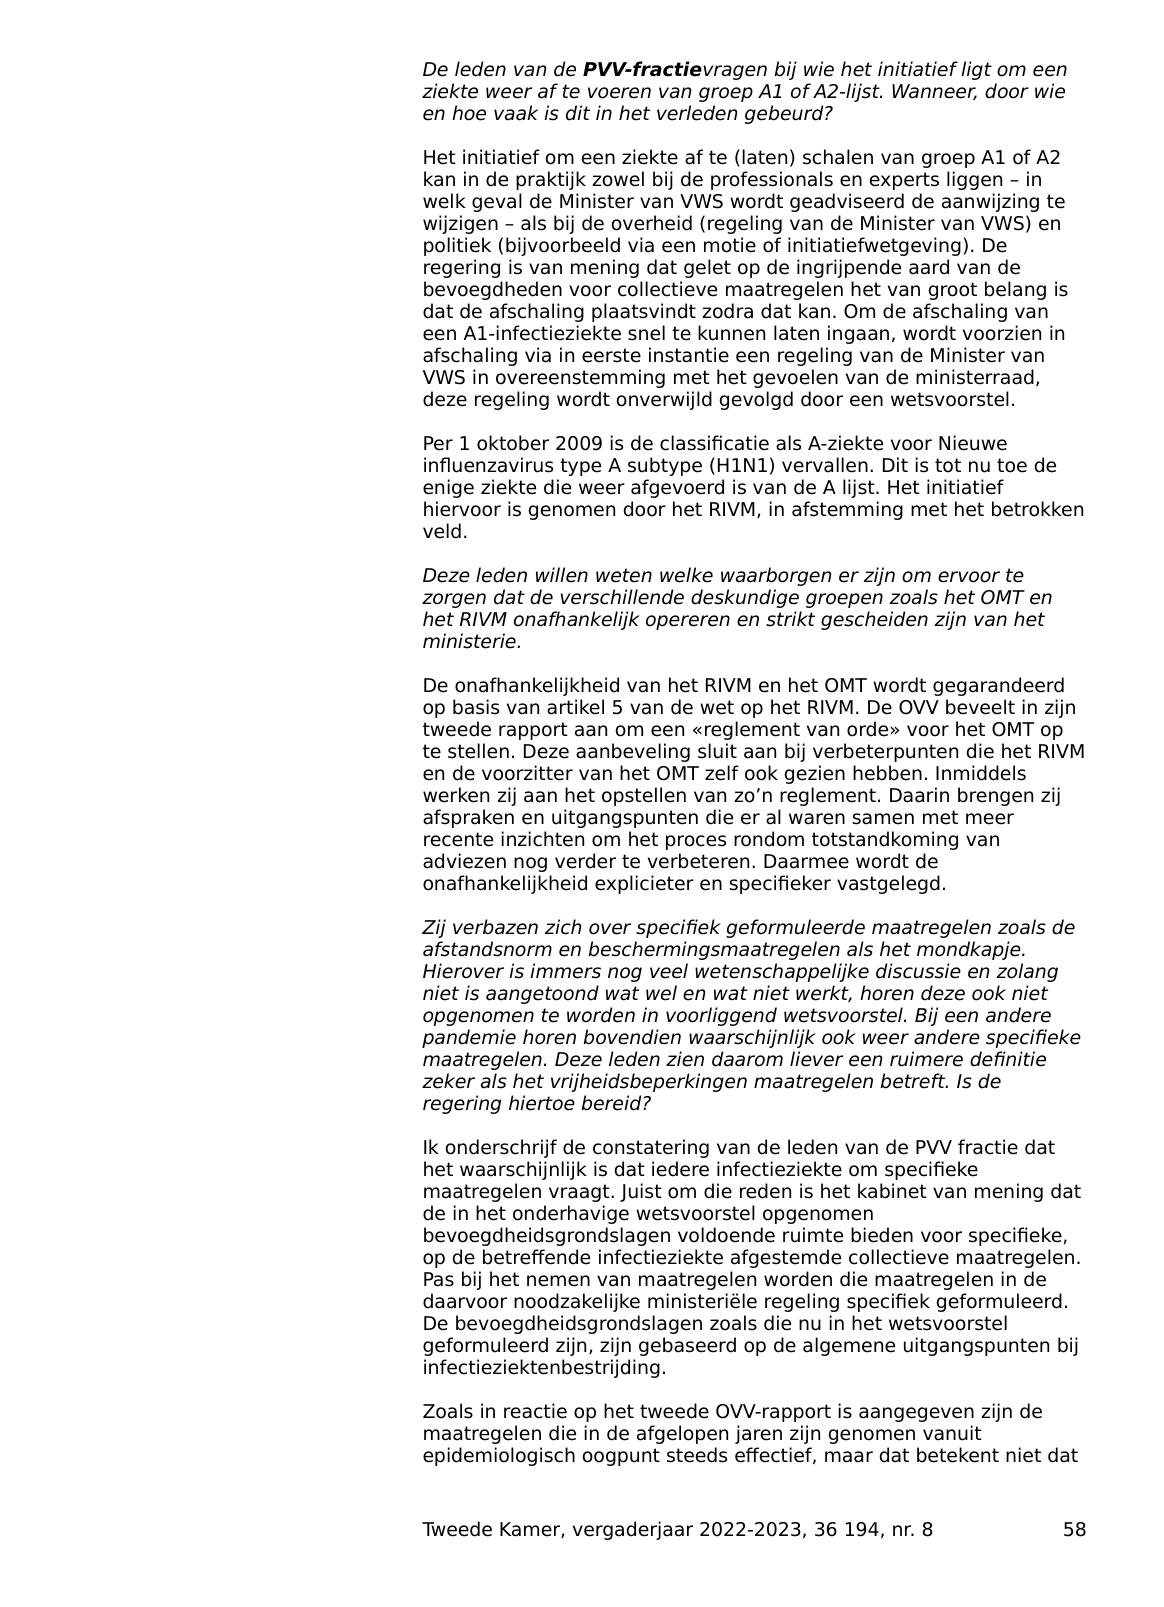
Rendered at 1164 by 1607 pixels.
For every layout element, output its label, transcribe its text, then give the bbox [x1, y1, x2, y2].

text Ik onderschrijf de constatering van de leden van de PVV fractie dat het waarschijnlijk is dat iedere infectieziekte om specifieke maatregelen vraagt. Juist om die reden is het kabinet van mening dat de in het onderhavige wetsvoorstel opgenomen bevoegdheidsgrondslagen voldoende ruimte bieden voor specifieke, op de betreffende infectieziekte afgestemde collectieve maatregelen. Pas bij het nemen van maatregelen worden die maatregelen in de daarvoor noodzakelijke ministeriële regeling specifiek geformuleerd. De bevoegdheidsgrondslagen zoals die nu in het wetsvoorstel geformuleerd zijn, zijn gebaseerd op de algemene uitgangspunten bij infectieziektenbestrijding. [422, 1137, 1087, 1379]
text De leden van de PVV-fractievragen bij wie het initiatief ligt om een ziekte weer af te voeren van groep A1 of A2-lijst. Wanneer, door wie en hoe vaak is dit in het verleden gebeurd? [422, 59, 1087, 125]
text Per 1 oktober 2009 is de classificatie als A-ziekte voor Nieuwe influenzavirus type A subtype (H1N1) vervallen. Dit is tot nu toe de enige ziekte die weer afgevoerd is van de A lijst. Het initiatief hiervoor is genomen door het RIVM, in afstemming met het betrokken veld. [422, 433, 1087, 543]
text Zoals in reactie op het tweede OVV-rapport is aangegeven zijn de maatregelen die in de afgelopen jaren zijn genomen vanuit epidemiologisch oogpunt steeds effectief, maar dat betekent niet dat [422, 1401, 1087, 1467]
text De onafhankelijkheid van het RIVM en het OMT wordt gegarandeerd op basis van artikel 5 van de wet op het RIVM. De OVV beveelt in zijn tweede rapport aan om een «reglement van orde» voor het OMT op te stellen. Deze aanbeveling sluit aan bij verbeterpunten die het RIVM en de voorzitter van het OMT zelf ook gezien hebben. Inmiddels werken zij aan het opstellen van zo’n reglement. Daarin brengen zij afspraken en uitgangspunten die er al waren samen met meer recente inzichten om het proces rondom totstandkoming van adviezen nog verder te verbeteren. Daarmee wordt de onafhankelijkheid explicieter en specifieker vastgelegd. [422, 675, 1087, 895]
text Deze leden willen weten welke waarborgen er zijn om ervoor te zorgen dat de verschillende deskundige groepen zoals het OMT en het RIVM onafhankelijk opereren en strikt gescheiden zijn van het ministerie. [422, 565, 1087, 653]
text Het initiatief om een ziekte af te (laten) schalen van groep A1 of A2 kan in de praktijk zowel bij de professionals en experts liggen – in welk geval de Minister van VWS wordt geadviseerd de aanwijzing te wijzigen – als bij de overheid (regeling van de Minister van VWS) en politiek (bijvoorbeeld via een motie of initiatiefwetgeving). De regering is van mening dat gelet op de ingrijpende aard van de bevoegdheden voor collectieve maatregelen het van groot belang is dat de afschaling plaatsvindt zodra dat kan. Om de afschaling van een A1-infectieziekte snel te kunnen laten ingaan, wordt voorzien in afschaling via in eerste instantie een regeling van de Minister van VWS in overeenstemming met het gevoelen van de ministerraad, deze regeling wordt onverwijld gevolgd door een wetsvoorstel. [422, 147, 1087, 411]
text Zij verbazen zich over specifiek geformuleerde maatregelen zoals de afstandsnorm en beschermingsmaatregelen als het mondkapje. Hierover is immers nog veel wetenschappelijke discussie en zolang niet is aangetoond wat wel en wat niet werkt, horen deze ook niet opgenomen te worden in voorliggend wetsvoorstel. Bij een andere pandemie horen bovendien waarschijnlijk ook weer andere specifieke maatregelen. Deze leden zien daarom liever een ruimere definitie zeker als het vrijheidsbeperkingen maatregelen betreft. Is de regering hiertoe bereid? [422, 917, 1087, 1115]
